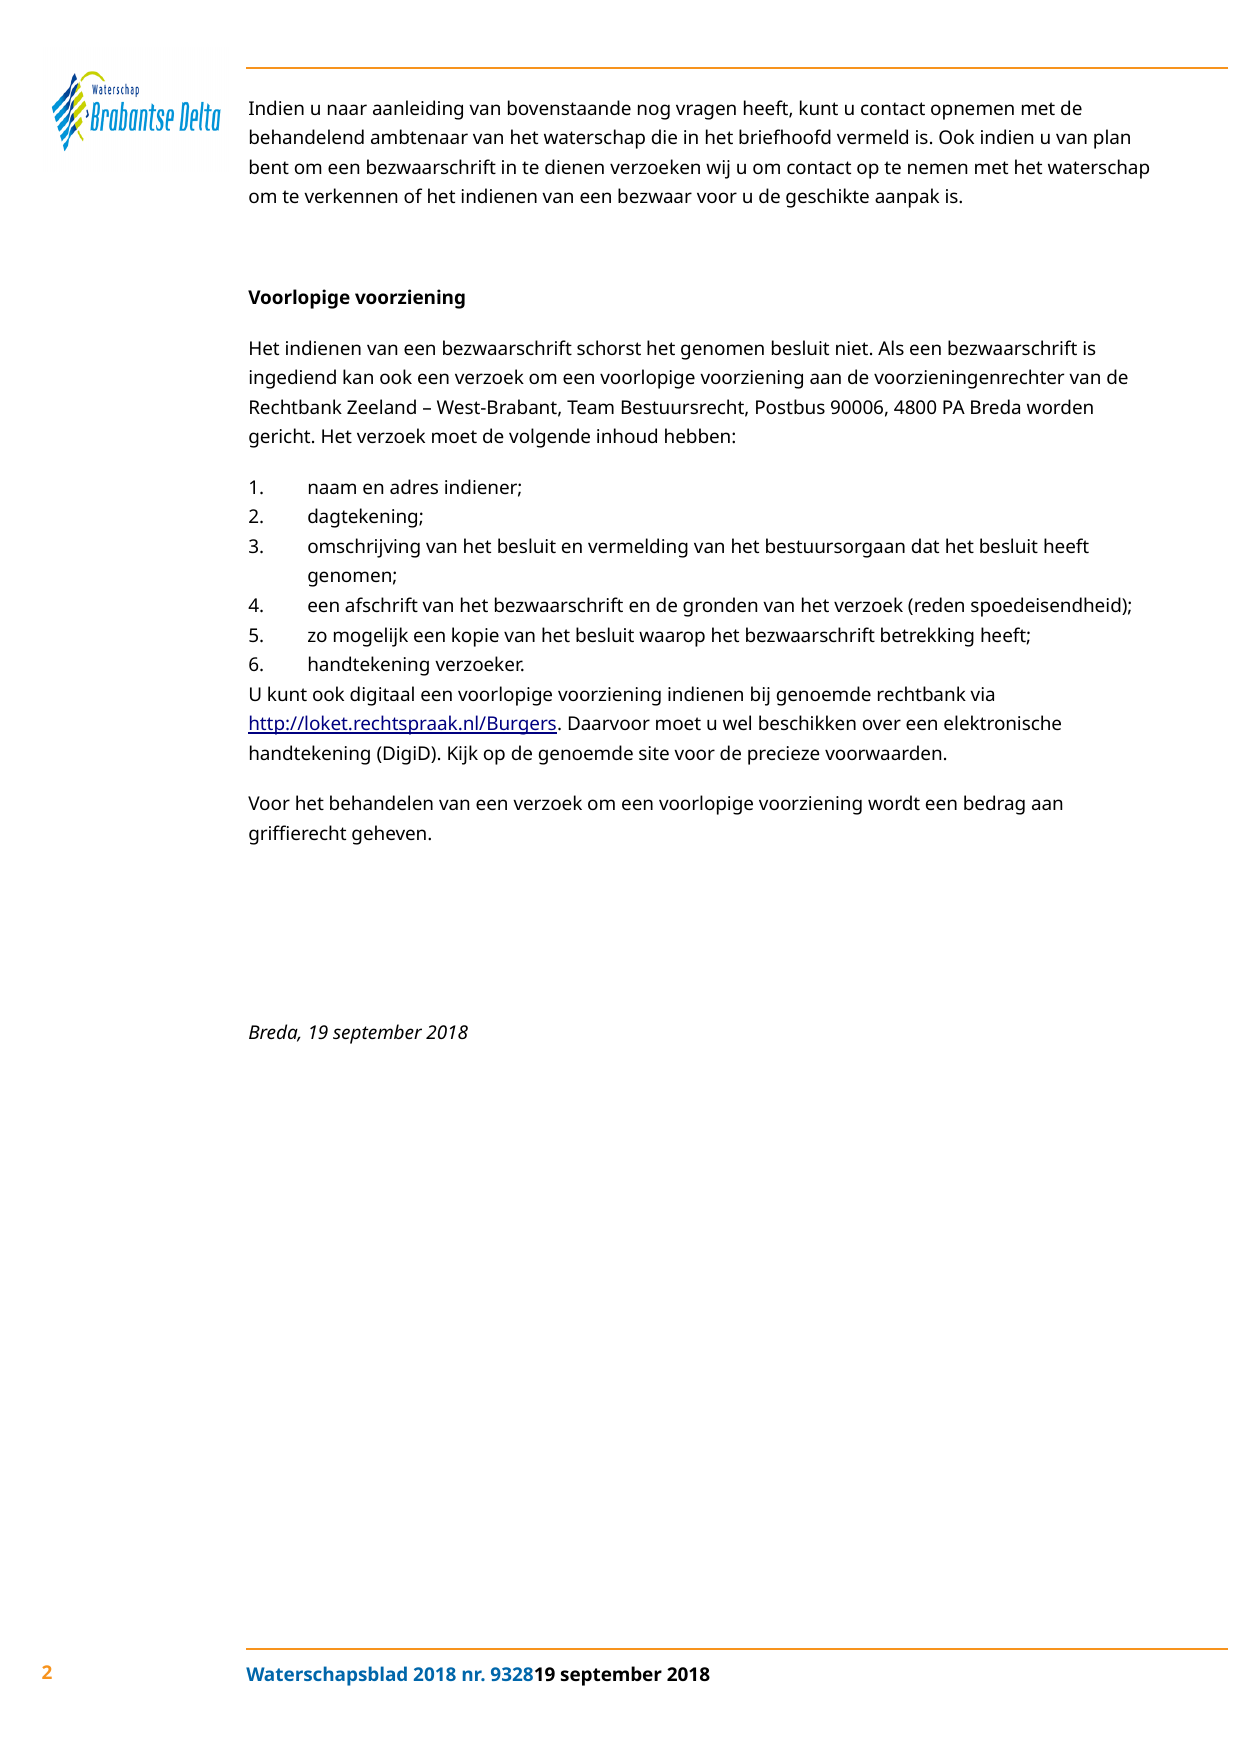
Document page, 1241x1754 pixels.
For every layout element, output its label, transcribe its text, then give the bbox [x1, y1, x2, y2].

list zo mogelijk een kopie van het besluit waarop het bezwaarschrift betrekking heeft; [248, 622, 1152, 648]
text Indien u naar aanleiding van bovenstaande nog vragen heeft, kunt u contact opnemen met de behandelend ambtenaar van het waterschap die in het briefhoofd vermeld is. Ook indien u van plan bent om een bezwaarschrift in te dienen verzoeken wij u om contact op te nemen met het waterschap om te verkennen of het indienen van een bezwaar voor u de geschikte aanpak is. [248, 95, 1152, 209]
text Het indienen van een bezwaarschrift schorst het genomen besluit niet. Als een bezwaarschrift is ingediend kan ook een verzoek om een voorlopige voorziening aan de voorzieningenrechter van de Rechtbank Zeeland – West-Brabant, Team Bestuursrecht, Postbus 90006, 4800 PA Breda worden gericht. Het verzoek moet de volgende inhoud hebben: [248, 335, 1152, 449]
text Voorlopige voorziening [248, 284, 1152, 310]
text U kunt ook digitaal een voorlopige voorziening indienen bij genoemde rechtbank via http://loket.rechtspraak.nl/Burgers. Daarvoor moet u wel beschikken over een elektronische handtekening (DigiD). Kijk op de genoemde site voor de precieze voorwaarden. [248, 681, 1152, 766]
text Voor het behandelen van een verzoek om een voorlopige voorziening wordt een bedrag aan griffierecht geheven. [248, 791, 1152, 846]
text Breda, 19 september 2018 [248, 1019, 1152, 1045]
picture [41, 47, 231, 172]
list een afschrift van het bezwaarschrift en de gronden van het verzoek (reden spoedeisendheid); [248, 592, 1152, 618]
list omschrijving van het besluit en vermelding van het bestuursorgaan dat het besluit heeft genomen; [248, 533, 1152, 588]
list naam en adres indiener; [248, 474, 1152, 500]
list dagtekening; [248, 503, 1152, 529]
list handtekening verzoeker. [248, 651, 1152, 677]
